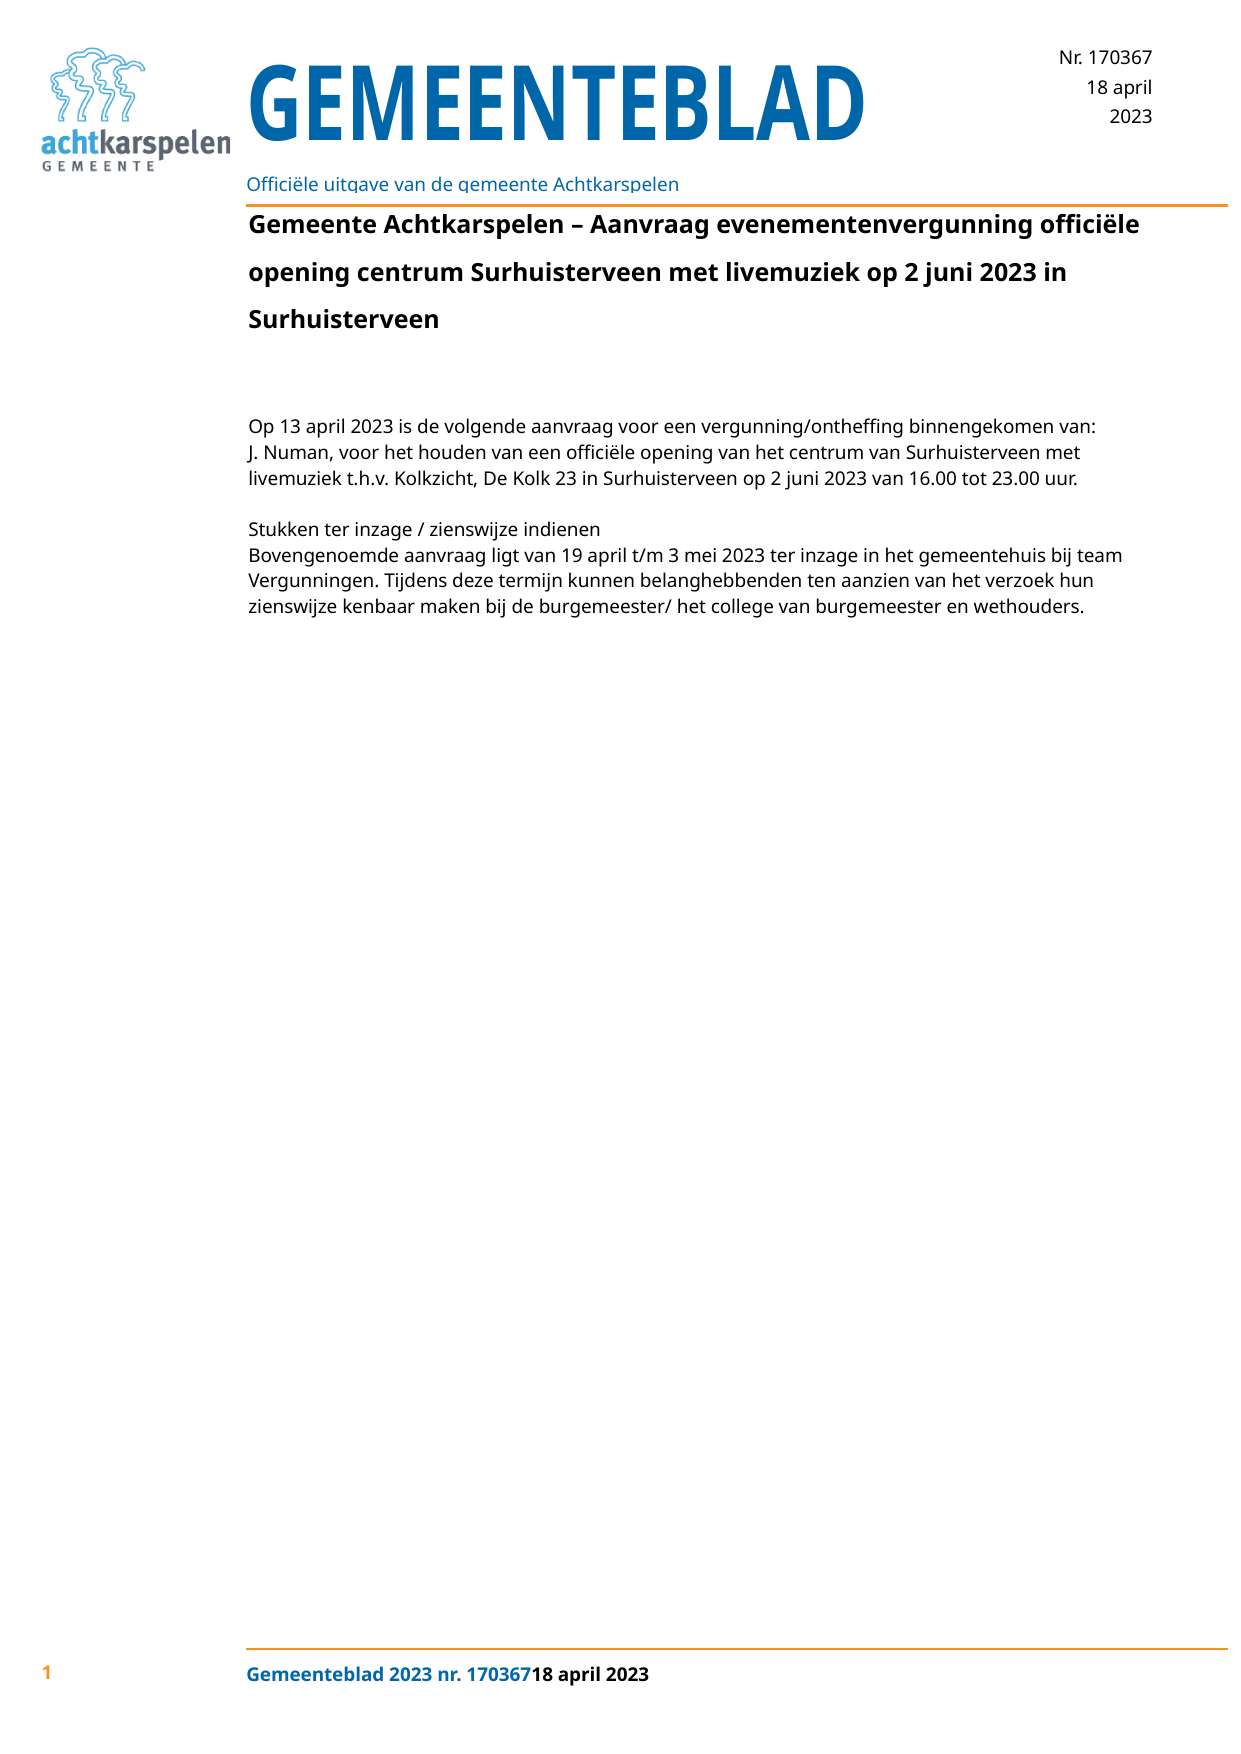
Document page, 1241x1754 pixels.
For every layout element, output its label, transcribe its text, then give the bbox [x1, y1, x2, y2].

text Op 13 april 2023 is de volgende aanvraag voor een vergunning/ontheffing binnengekomen van: [248, 413, 1152, 439]
picture [41, 47, 231, 172]
text Stukken ter inzage / zienswijze indienen [248, 516, 1152, 542]
text Bovengenoemde aanvraag ligt van 19 april t/m 3 mei 2023 ter inzage in het gemeentehuis bij team Vergunningen. Tijdens deze termijn kunnen belanghebbenden ten aanzien van het verzoek hun zienswijze kenbaar maken bij de burgemeester/ het college van burgemeester en wethouders. [248, 542, 1152, 619]
text J. Numan, voor het houden van een officiële opening van het centrum van Surhuisterveen met livemuziek t.h.v. Kolkzicht, De Kolk 23 in Surhuisterveen op 2 juni 2023 van 16.00 tot 23.00 uur. [248, 439, 1152, 491]
text Gemeente Achtkarspelen – Aanvraag evenementenvergunning officiële opening centrum Surhuisterveen met livemuziek op 2 juni 2023 in Surhuisterveen [248, 207, 1152, 336]
